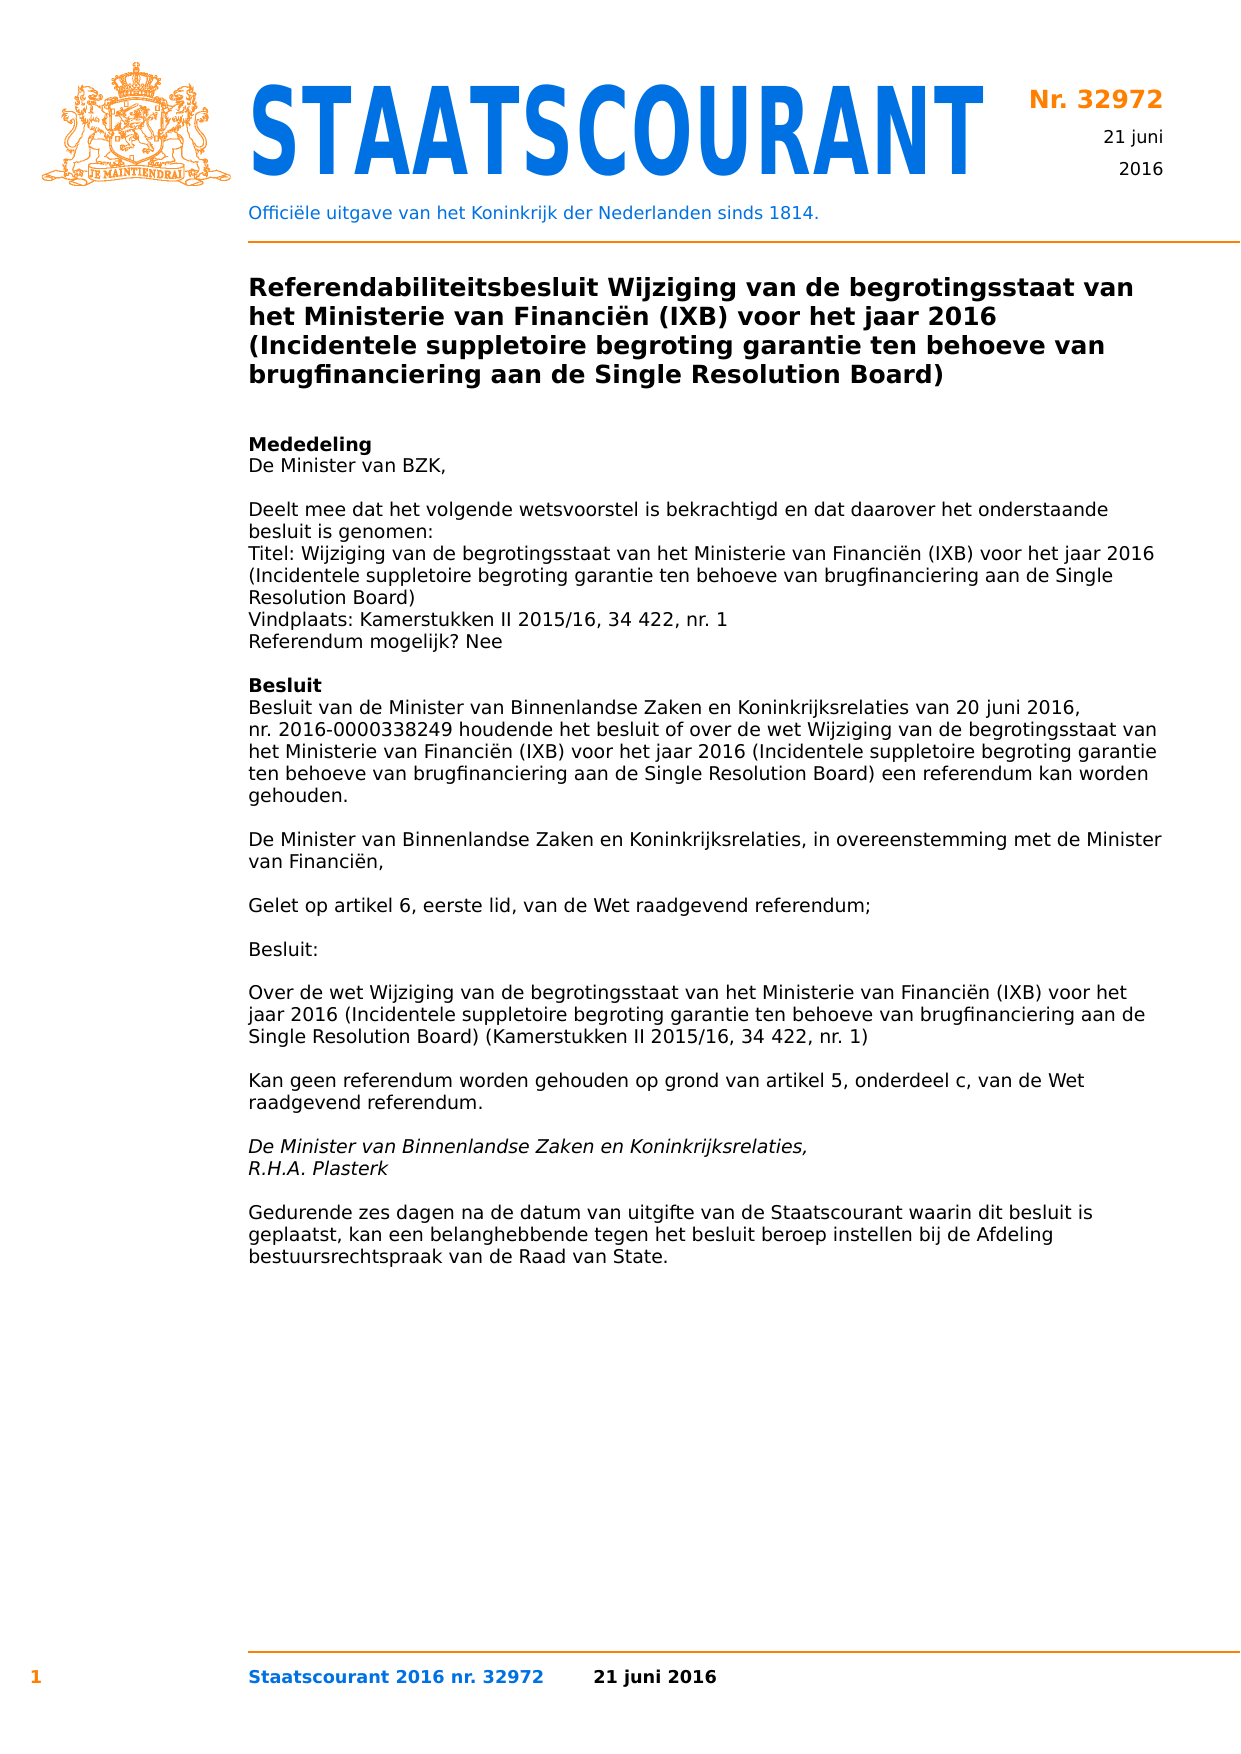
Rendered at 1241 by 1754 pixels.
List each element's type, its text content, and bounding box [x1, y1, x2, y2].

table_cell 2016 [998, 153, 1240, 203]
text Referendum mogelijk? Nee [248, 631, 1163, 653]
table_header Nr. 32972 [998, 62, 1240, 121]
text Gedurende zes dagen na de datum van uitgifte van de Staatscourant waarin dit besluit is geplaatst, kan een belanghebbende tegen het besluit beroep instellen bij de Afdeling bestuursrechtspraak van de Raad van State. [248, 1202, 1163, 1268]
text Over de wet Wijziging van de begrotingsstaat van het Ministerie van Financiën (IXB) voor het jaar 2016 (Incidentele suppletoire begroting garantie ten behoeve van brugfinanciering aan de Single Resolution Board) (Kamerstukken II 2015/16, 34 422, nr. 1) [248, 982, 1163, 1048]
table_cell 21 juni [998, 121, 1240, 153]
text Besluit van de Minister van Binnenlandse Zaken en Koninkrijksrelaties van 20 juni 2016, nr. 2016-0000338249 houdende het besluit of over de wet Wijziging van de begrotingsstaat van het Ministerie van Financiën (IXB) voor het jaar 2016 (Incidentele suppletoire begroting garantie ten behoeve van brugfinanciering aan de Single Resolution Board) een referendum kan worden gehouden. [248, 697, 1163, 807]
picture [41, 62, 231, 186]
text Besluit: [248, 938, 1163, 960]
table_cell Officiële uitgave van het Koninkrijk der Nederlanden sinds 1814. [248, 203, 1240, 241]
text De Minister van Binnenlandse Zaken en Koninkrijksrelaties, in overeenstemming met de Minister van Financiën, [248, 829, 1163, 873]
table_header [25, 62, 248, 241]
text Vindplaats: Kamerstukken II 2015/16, 34 422, nr. 1 [248, 609, 1163, 631]
text Besluit [248, 675, 1163, 697]
subtitle Referendabiliteitsbesluit Wijziging van de begrotingsstaat van het Ministerie van Financiën (IXB) voor het jaar 2016 (Incidentele suppletoire begroting garantie ten behoeve van brugfinanciering aan de Single Resolution Board) [248, 273, 1163, 390]
text Titel: Wijziging van de begrotingsstaat van het Ministerie van Financiën (IXB) voor het jaar 2016 (Incidentele suppletoire begroting garantie ten behoeve van brugfinanciering aan de Single Resolution Board) [248, 543, 1163, 609]
table_header STAATSCOURANT [248, 62, 998, 203]
text De Minister van BZK, [248, 455, 1163, 477]
text Gelet op artikel 6, eerste lid, van de Wet raadgevend referendum; [248, 894, 1163, 917]
text Deelt mee dat het volgende wetsvoorstel is bekrachtigd en dat daarover het onderstaande besluit is genomen: [248, 499, 1163, 543]
text Mededeling [248, 433, 1163, 455]
text Kan geen referendum worden gehouden op grond van artikel 5, onderdeel c, van de Wet raadgevend referendum. [248, 1070, 1163, 1114]
text De Minister van Binnenlandse Zaken en Koninkrijksrelaties, R.H.A. Plasterk [248, 1136, 1163, 1180]
